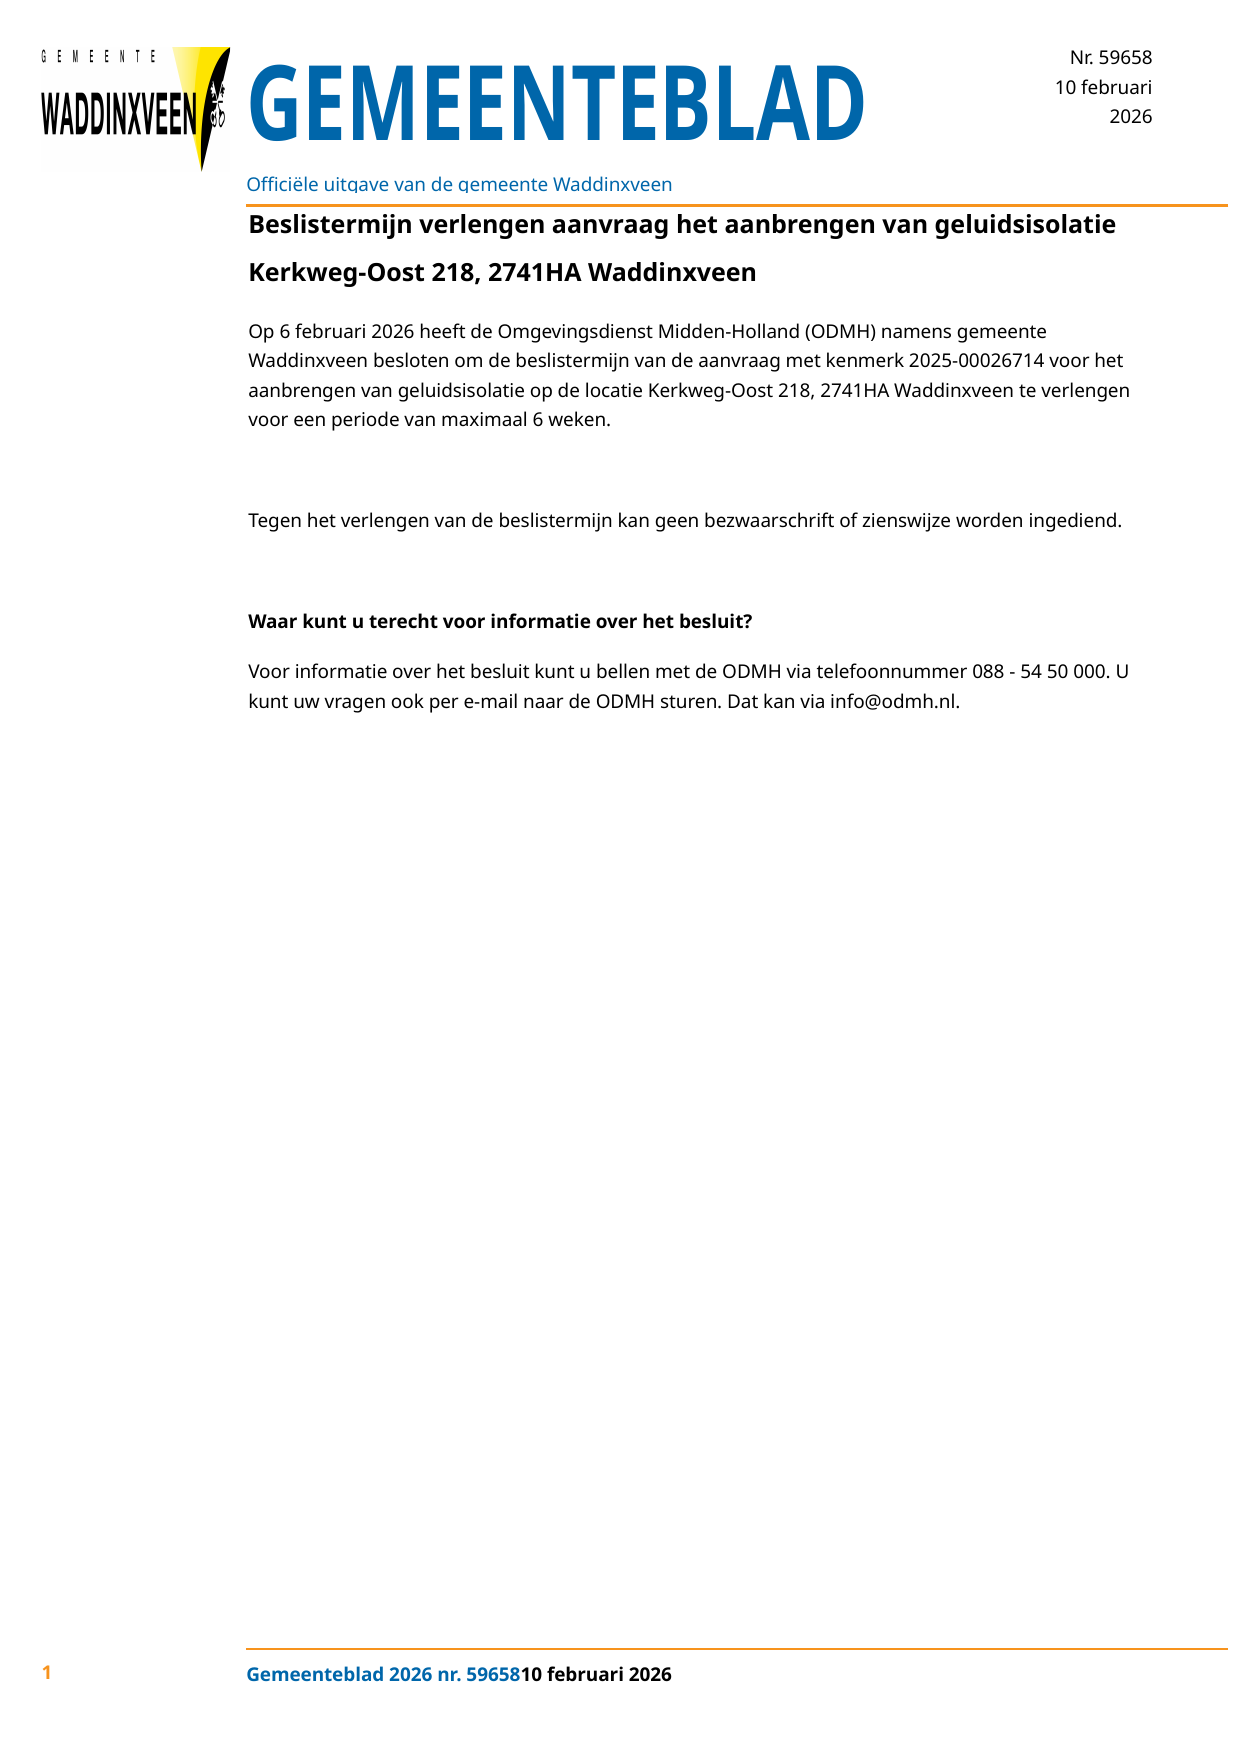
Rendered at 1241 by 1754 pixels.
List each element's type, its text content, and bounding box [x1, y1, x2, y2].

picture [41, 47, 231, 172]
text Beslistermijn verlengen aanvraag het aanbrengen van geluidsisolatie Kerkweg-Oost 218, 2741HA Waddinxveen [248, 207, 1152, 288]
text Waar kunt u terecht voor informatie over het besluit? [248, 608, 1152, 634]
text Voor informatie over het besluit kunt u bellen met de ODMH via telefoonnummer 088 - 54 50 000. U kunt uw vragen ook per e-mail naar de ODMH sturen. Dat kan via info@odmh.nl. [248, 659, 1152, 714]
text Tegen het verlengen van de beslistermijn kan geen bezwaarschrift of zienswijze worden ingediend. [248, 507, 1152, 533]
text Op 6 februari 2026 heeft de Omgevingsdienst Midden-Holland (ODMH) namens gemeente Waddinxveen besloten om de beslistermijn van de aanvraag met kenmerk 2025-00026714 voor het aanbrengen van geluidsisolatie op de locatie Kerkweg-Oost 218, 2741HA Waddinxveen te verlengen voor een periode van maximaal 6 weken. [248, 318, 1152, 432]
